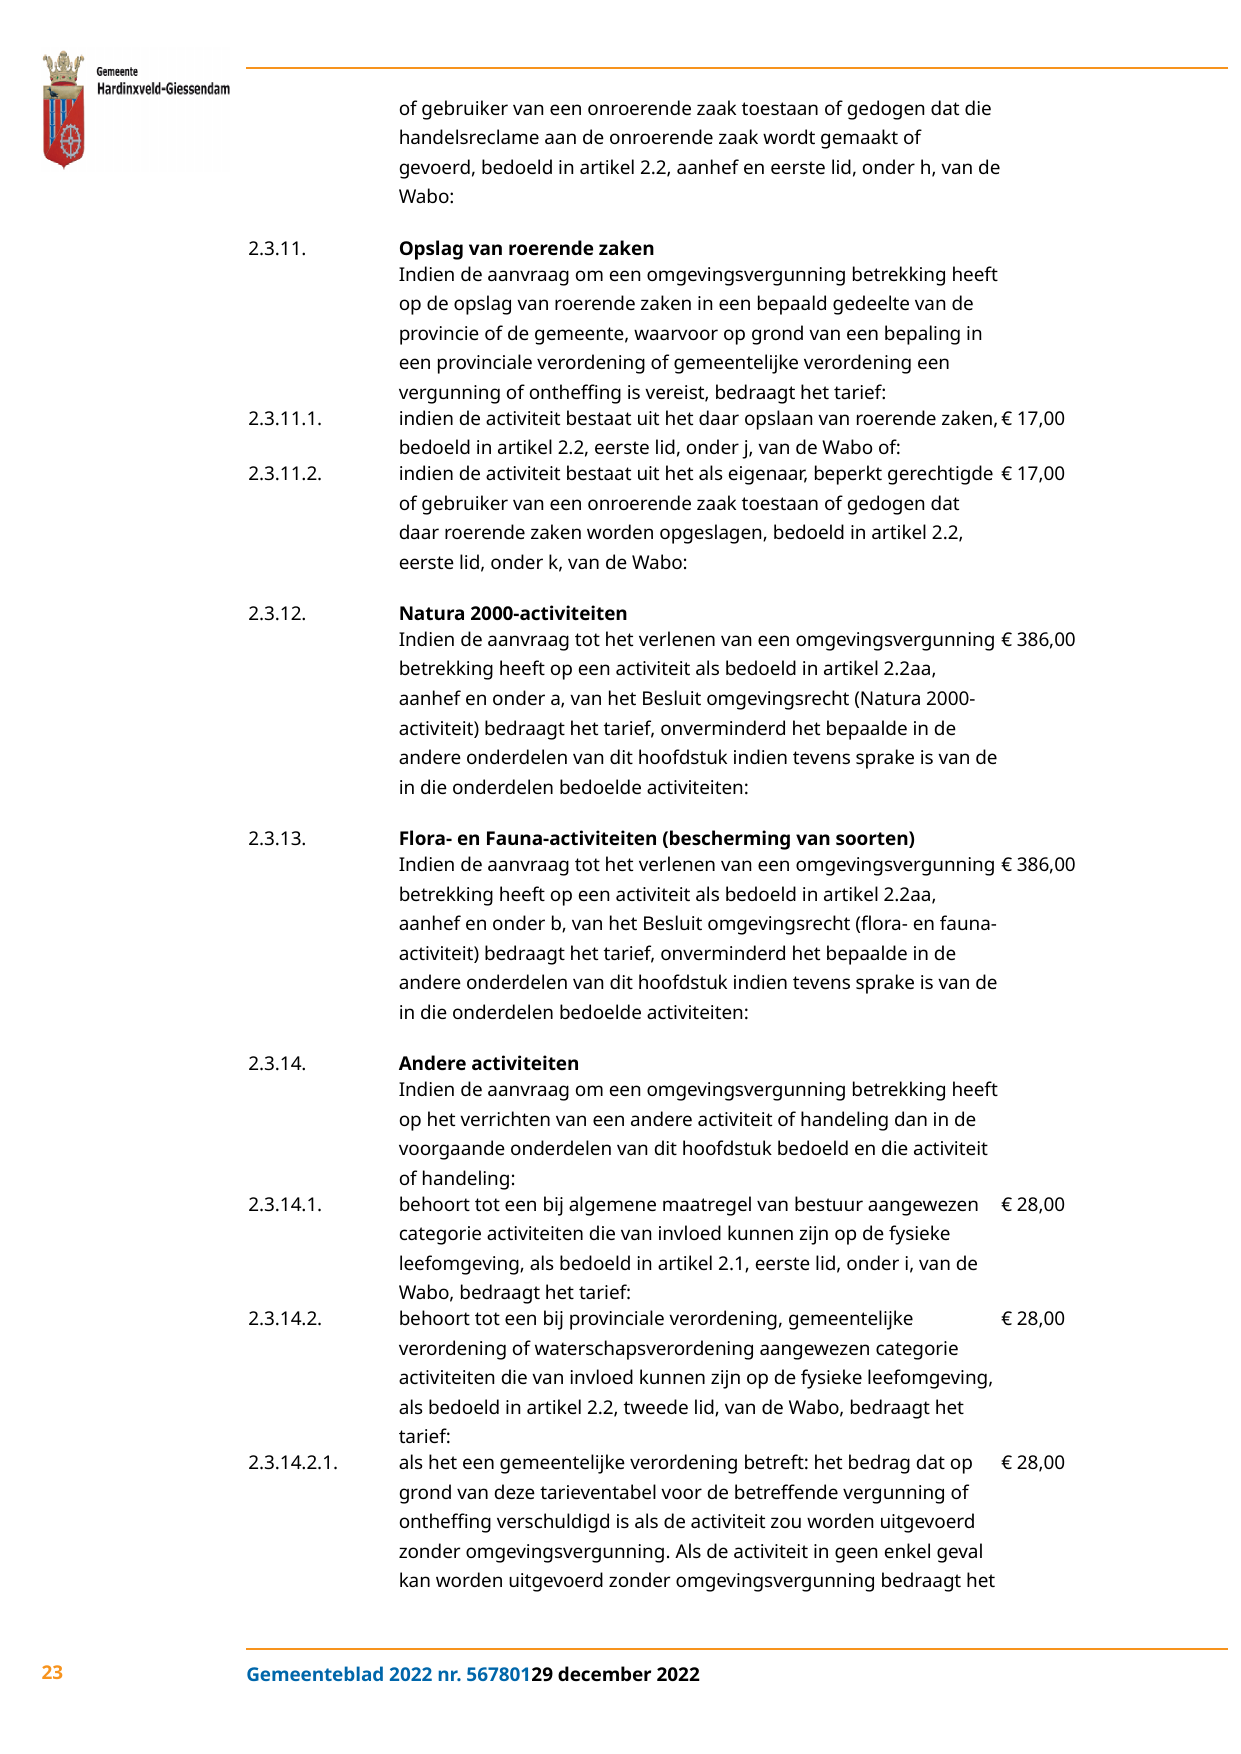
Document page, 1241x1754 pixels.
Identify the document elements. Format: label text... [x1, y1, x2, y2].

table_cell 2.3.14.2. [248, 1305, 398, 1449]
table_cell 2.3.13. [248, 825, 398, 851]
table_cell 2.3.11.2. [248, 460, 398, 574]
table_cell 2.3.11.1. [248, 405, 398, 460]
table_cell € 28,00 [1001, 1191, 1152, 1305]
table_cell behoort tot een bij algemene maatregel van bestuur aangewezen categorie activiteiten die van invloed kunnen zijn op de fysieke leefomgeving, als bedoeld in artikel 2.1, eerste lid, onder i, van de Wabo, bedraagt het tarief: [399, 1191, 1001, 1305]
table_cell [1001, 1051, 1152, 1076]
table_cell behoort tot een bij provinciale verordening, gemeentelijke verordening of waterschapsverordening aangewezen categorie activiteiten die van invloed kunnen zijn op de fysieke leefomgeving, als bedoeld in artikel 2.2, tweede lid, van de Wabo, bedraagt het tarief: [399, 1305, 1001, 1449]
table_cell Natura 2000-activiteiten [399, 600, 1001, 626]
table_cell [1001, 235, 1152, 261]
table_cell [248, 261, 398, 405]
table_cell Indien de aanvraag om een omgevingsvergunning betrekking heeft op de opslag van roerende zaken in een bepaald gedeelte van de provincie of de gemeente, waarvoor op grond van een bepaling in een provinciale verordening of gemeentelijke verordening een vergunning of ontheffing is vereist, bedraagt het tarief: [399, 261, 1001, 405]
table_cell € 28,00 [1001, 1449, 1152, 1593]
table_cell Indien de aanvraag tot het verlenen van een omgevingsvergunning betrekking heeft op een activiteit als bedoeld in artikel 2.2aa, aanhef en onder b, van het Besluit omgevingsrecht (flora- en fauna-activiteit) bedraagt het tarief, onverminderd het bepaalde in de andere onderdelen van dit hoofdstuk indien tevens sprake is van de in die onderdelen bedoelde activiteiten: [399, 851, 1001, 1025]
table_cell indien de activiteit bestaat uit het daar opslaan van roerende zaken, bedoeld in artikel 2.2, eerste lid, onder j, van de Wabo of: [399, 405, 1001, 460]
table_cell [248, 626, 398, 800]
table_cell Opslag van roerende zaken [399, 235, 1001, 261]
table_cell als het een gemeentelijke verordening betreft: het bedrag dat op grond van deze tarieventabel voor de betreffende vergunning of ontheffing verschuldigd is als de activiteit zou worden uitgevoerd zonder omgevingsvergunning. Als de activiteit in geen enkel geval kan worden uitgevoerd zonder omgevingsvergunning bedraagt het [399, 1449, 1001, 1593]
table_cell € 17,00 [1001, 405, 1152, 460]
table_cell [248, 800, 1152, 825]
table_cell 2.3.12. [248, 600, 398, 626]
table_cell 2.3.14.1. [248, 1191, 398, 1305]
table_cell Flora- en Fauna-activiteiten (bescherming van soorten) [399, 825, 1001, 851]
table_cell [1001, 825, 1152, 851]
table_cell [1001, 600, 1152, 626]
table_cell € 17,00 [1001, 460, 1152, 574]
table_cell [1001, 95, 1152, 209]
table_cell Indien de aanvraag tot het verlenen van een omgevingsvergunning betrekking heeft op een activiteit als bedoeld in artikel 2.2aa, aanhef en onder a, van het Besluit omgevingsrecht (Natura 2000-activiteit) bedraagt het tarief, onverminderd het bepaalde in de andere onderdelen van dit hoofdstuk indien tevens sprake is van de in die onderdelen bedoelde activiteiten: [399, 626, 1001, 800]
table_cell 2.3.11. [248, 235, 398, 261]
table_cell € 28,00 [1001, 1305, 1152, 1449]
table_cell 2.3.14. [248, 1051, 398, 1076]
table_cell [1001, 261, 1152, 405]
table_cell 2.3.14.2.1. [248, 1449, 398, 1593]
table_cell [1001, 1076, 1152, 1191]
table_cell Andere activiteiten [399, 1051, 1001, 1076]
table_cell [248, 95, 398, 209]
table_cell Indien de aanvraag om een omgevingsvergunning betrekking heeft op het verrichten van een andere activiteit of handeling dan in de voorgaande onderdelen van dit hoofdstuk bedoeld en die activiteit of handeling: [399, 1076, 1001, 1191]
table_cell [248, 209, 1152, 235]
table_cell [248, 1076, 398, 1191]
table_cell [248, 1025, 1152, 1051]
table_cell € 386,00 [1001, 626, 1152, 800]
table_cell indien de activiteit bestaat uit het als eigenaar, beperkt gerechtigde of gebruiker van een onroerende zaak toestaan of gedogen dat daar roerende zaken worden opgeslagen, bedoeld in artikel 2.2, eerste lid, onder k, van de Wabo: [399, 460, 1001, 574]
picture [41, 47, 231, 172]
table_cell of gebruiker van een onroerende zaak toestaan of gedogen dat die handelsreclame aan de onroerende zaak wordt gemaakt of gevoerd, bedoeld in artikel 2.2, aanhef en eerste lid, onder h, van de Wabo: [399, 95, 1001, 209]
table_cell [248, 575, 1152, 600]
table_cell [248, 851, 398, 1025]
table_cell € 386,00 [1001, 851, 1152, 1025]
